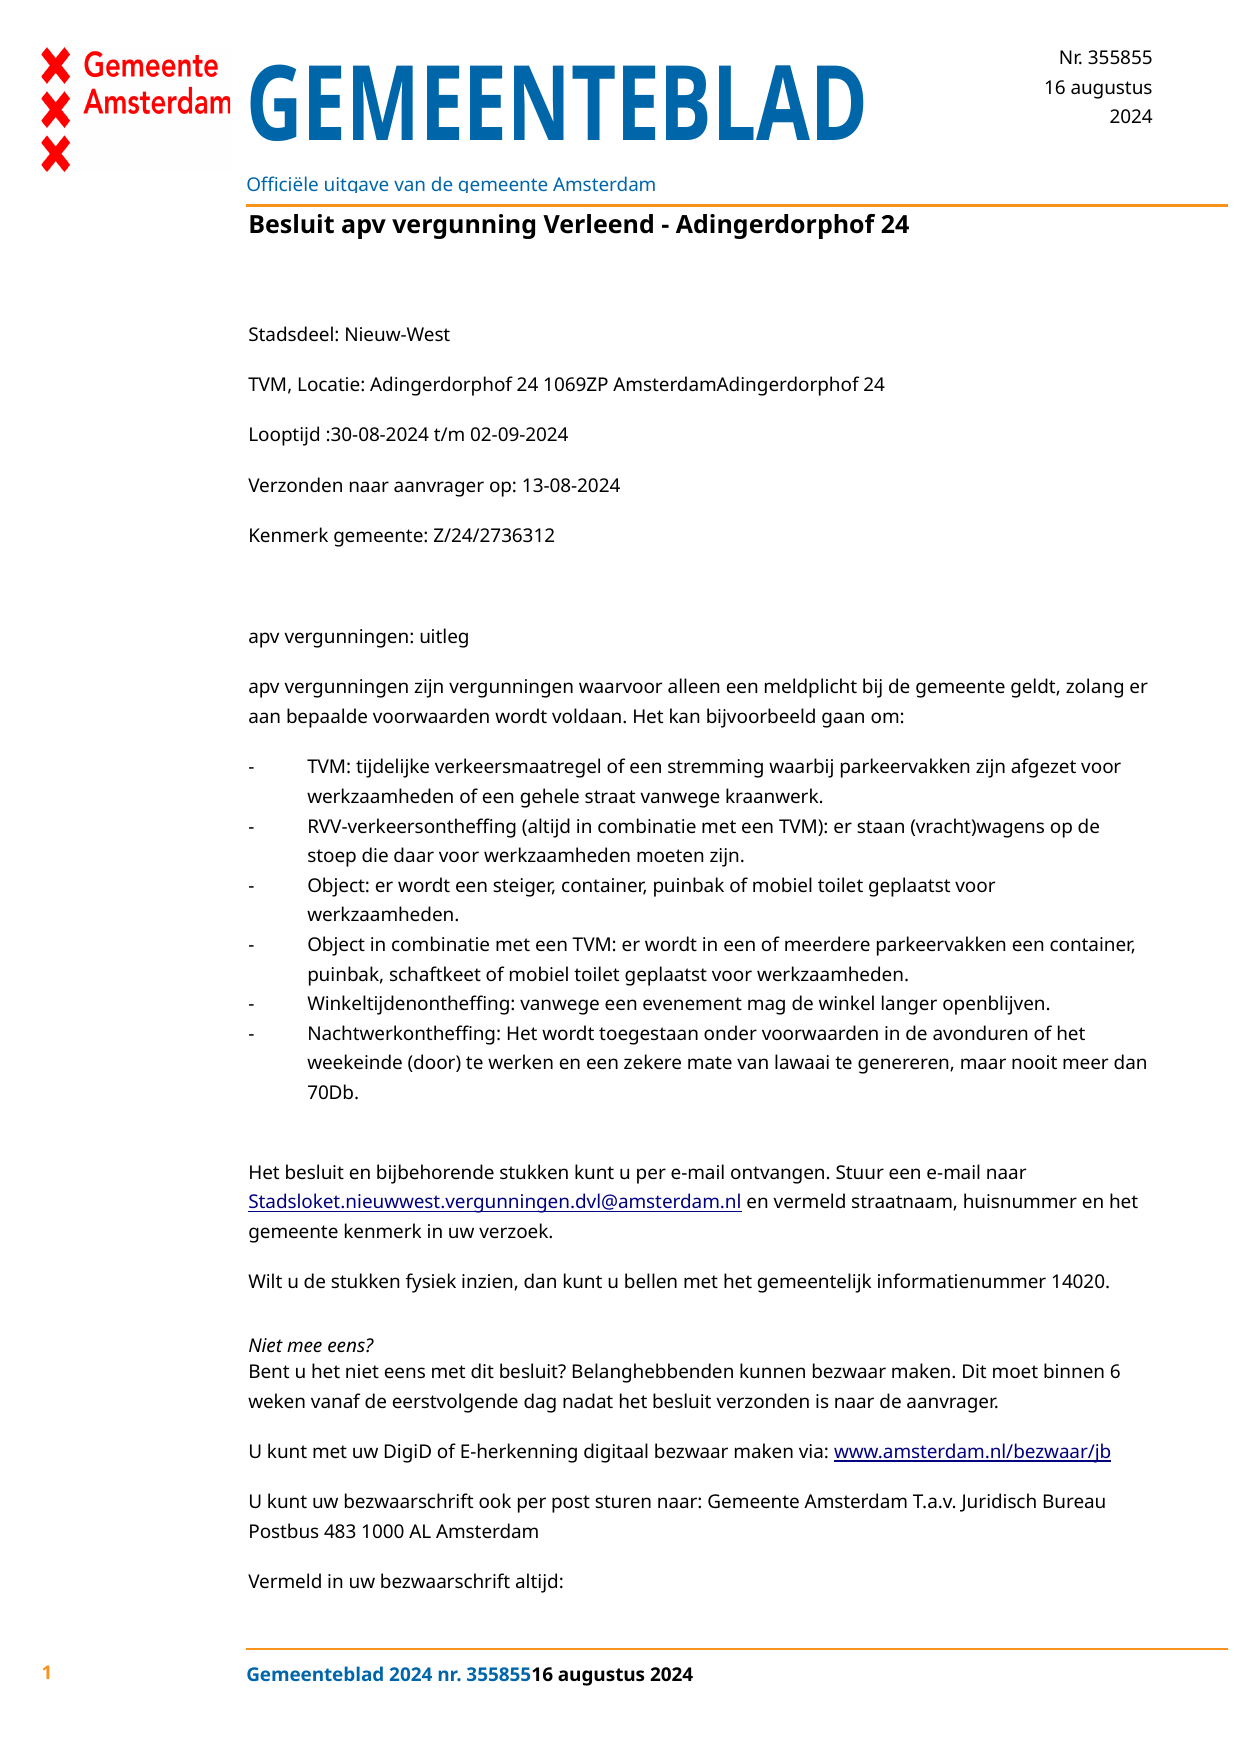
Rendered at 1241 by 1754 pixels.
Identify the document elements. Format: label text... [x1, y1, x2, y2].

text U kunt met uw DigiD of E-herkenning digitaal bezwaar maken via: www.amsterdam.nl/bezwaar/jb [248, 1438, 1152, 1464]
list Nachtwerkontheffing: Het wordt toegestaan onder voorwaarden in de avonduren of het weekeinde (door) te werken en een zekere mate van lawaai te genereren, maar nooit meer dan 70Db. [248, 1020, 1152, 1105]
text apv vergunningen: uitleg [248, 623, 1152, 649]
text U kunt uw bezwaarschrift ook per post sturen naar: Gemeente Amsterdam T.a.v. Juridisch Bureau Postbus 483 1000 AL Amsterdam [248, 1489, 1152, 1544]
text Besluit apv vergunning Verleend - Adingerdorphof 24 [248, 207, 1152, 241]
text Het besluit en bijbehorende stukken kunt u per e-mail ontvangen. Stuur een e-mail naar Stadsloket.nieuwwest.vergunningen.dvl@amsterdam.nl en vermeld straatnaam, huisnummer en het gemeente kenmerk in uw verzoek. [248, 1159, 1152, 1244]
text Wilt u de stukken fysiek inzien, dan kunt u bellen met het gemeentelijk informatienummer 14020. [248, 1269, 1152, 1294]
text apv vergunningen zijn vergunningen waarvoor alleen een meldplicht bij de gemeente geldt, zolang er aan bepaalde voorwaarden wordt voldaan. Het kan bijvoorbeeld gaan om: [248, 674, 1152, 729]
text TVM, Locatie: Adingerdorphof 24 1069ZP AmsterdamAdingerdorphof 24 [248, 371, 1152, 397]
list Object in combinatie met een TVM: er wordt in een of meerdere parkeervakken een container, puinbak, schaftkeet of mobiel toilet geplaatst voor werkzaamheden. [248, 931, 1152, 986]
list TVM: tijdelijke verkeersmaatregel of een stremming waarbij parkeervakken zijn afgezet voor werkzaamheden of een gehele straat vanwege kraanwerk. [248, 754, 1152, 809]
text Kenmerk gemeente: Z/24/2736312 [248, 522, 1152, 548]
list Object: er wordt een steiger, container, puinbak of mobiel toilet geplaatst voor werkzaamheden. [248, 872, 1152, 927]
text Stadsdeel: Nieuw-West [248, 321, 1152, 346]
text Bent u het niet eens met dit besluit? Belanghebbenden kunnen bezwaar maken. Dit moet binnen 6 weken vanaf de eerstvolgende dag nadat het besluit verzonden is naar de aanvrager. [248, 1358, 1152, 1414]
text Vermeld in uw bezwaarschrift altijd: [248, 1569, 1152, 1594]
text Verzonden naar aanvrager op: 13-08-2024 [248, 472, 1152, 498]
picture [41, 47, 231, 172]
list RVV-verkeersontheffing (altijd in combinatie met een TVM): er staan (vracht)wagens op de stoep die daar voor werkzaamheden moeten zijn. [248, 813, 1152, 868]
text Looptijd :30-08-2024 t/m 02-09-2024 [248, 422, 1152, 447]
list Winkeltijdenontheffing: vanwege een evenement mag de winkel langer openblijven. [248, 990, 1152, 1016]
text Niet mee eens? [248, 1333, 1152, 1358]
